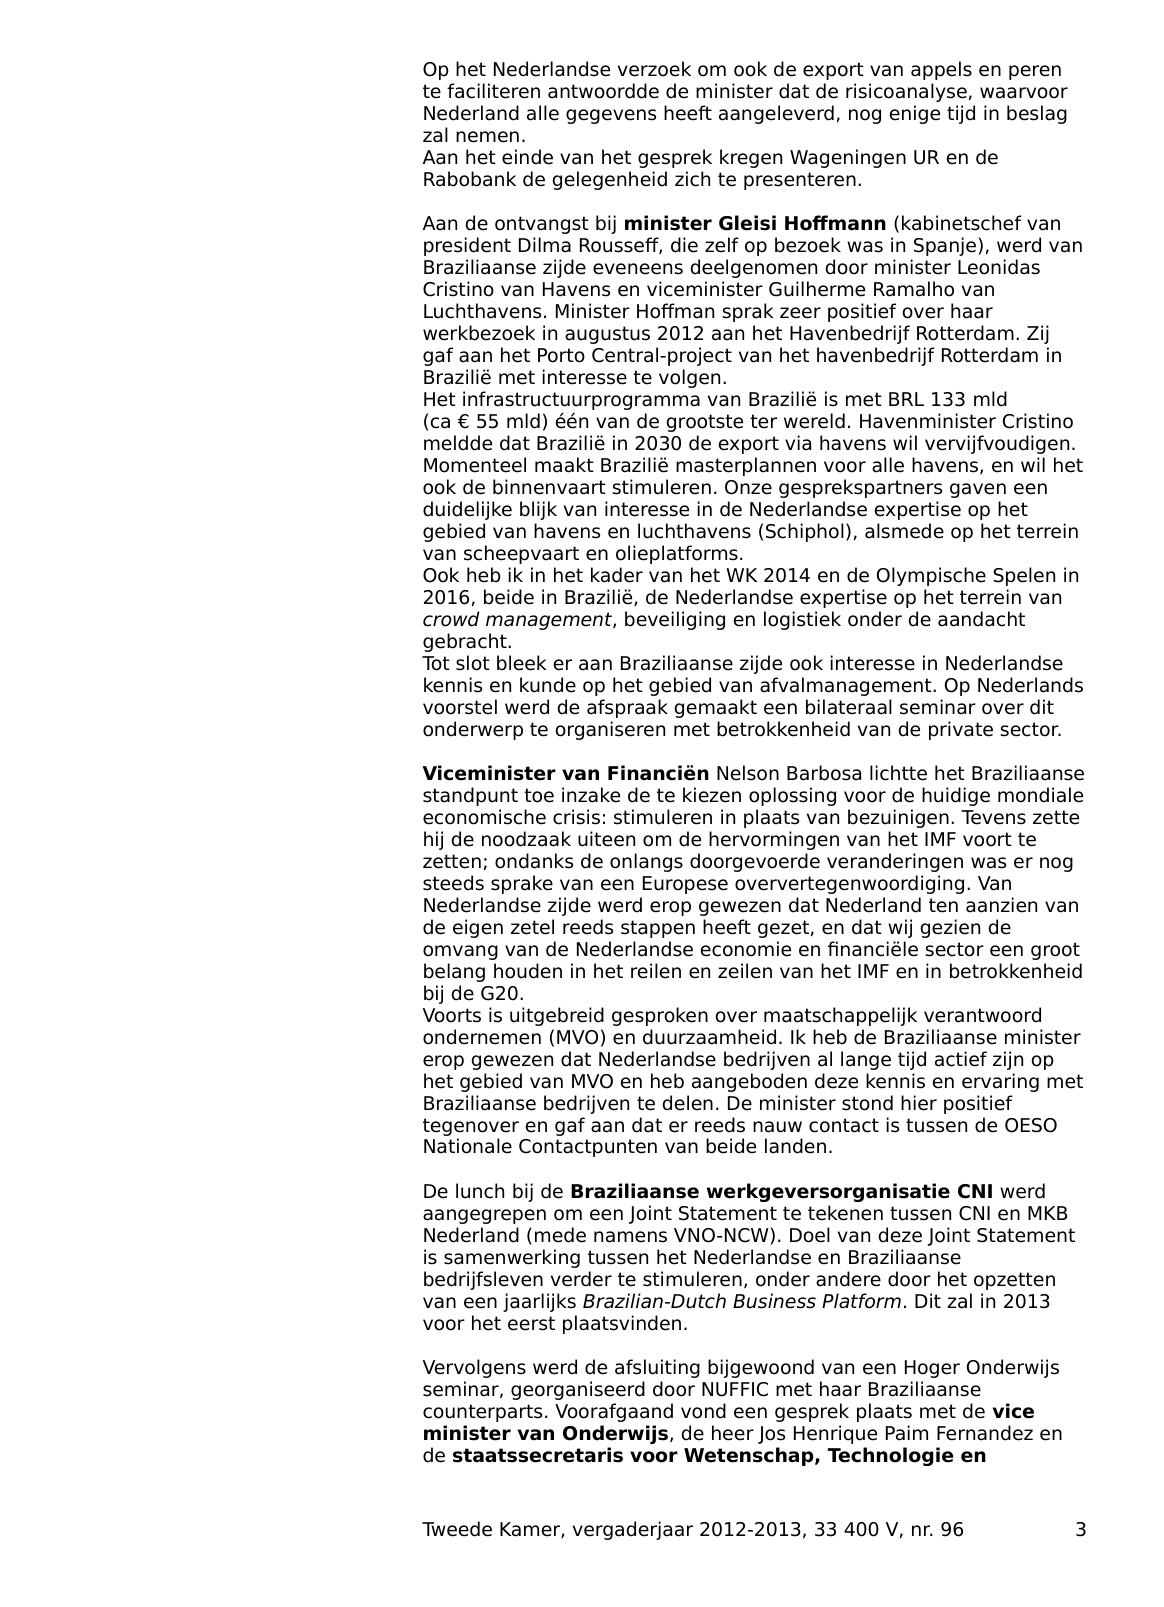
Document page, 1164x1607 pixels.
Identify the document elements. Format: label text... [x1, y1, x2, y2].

text Voorts is uitgebreid gesproken over maatschappelijk verantwoord ondernemen (MVO) en duurzaamheid. Ik heb de Braziliaanse minister erop gewezen dat Nederlandse bedrijven al lange tijd actief zijn op het gebied van MVO en heb aangeboden deze kennis en ervaring met Braziliaanse bedrijven te delen. De minister stond hier positief tegenover en gaf aan dat er reeds nauw contact is tussen de OESO Nationale Contactpunten van beide landen. [422, 1004, 1087, 1158]
text Het infrastructuurprogramma van Brazilië is met BRL 133 mld (ca € 55 mld) één van de grootste ter wereld. Havenminister Cristino meldde dat Brazilië in 2030 de export via havens wil vervijfvoudigen. Momenteel maakt Brazilië masterplannen voor alle havens, en wil het ook de binnenvaart stimuleren. Onze gesprekspartners gaven een duidelijke blijk van interesse in de Nederlandse expertise op het gebied van havens en luchthavens (Schiphol), alsmede op het terrein van scheepvaart en olieplatforms. [422, 389, 1087, 565]
text De lunch bij de Braziliaanse werkgeversorganisatie CNI werd aangegrepen om een Joint Statement te tekenen tussen CNI en MKB Nederland (mede namens VNO-NCW). Doel van deze Joint Statement is samenwerking tussen het Nederlandse en Braziliaanse bedrijfsleven verder te stimuleren, onder andere door het opzetten van een jaarlijks Brazilian-Dutch Business Platform. Dit zal in 2013 voor het eerst plaatsvinden. [422, 1181, 1087, 1334]
text Viceminister van Financiën Nelson Barbosa lichtte het Braziliaanse standpunt toe inzake de te kiezen oplossing voor de huidige mondiale economische crisis: stimuleren in plaats van bezuinigen. Tevens zette hij de noodzaak uiteen om de hervormingen van het IMF voort te zetten; ondanks de onlangs doorgevoerde veranderingen was er nog steeds sprake van een Europese oververtegenwoordiging. Van Nederlandse zijde werd erop gewezen dat Nederland ten aanzien van de eigen zetel reeds stappen heeft gezet, en dat wij gezien de omvang van de Nederlandse economie en financiële sector een groot belang houden in het reilen en zeilen van het IMF en in betrokkenheid bij de G20. [422, 763, 1087, 1004]
text Tot slot bleek er aan Braziliaanse zijde ook interesse in Nederlandse kennis en kunde op het gebied van afvalmanagement. Op Nederlands voorstel werd de afspraak gemaakt een bilateraal seminar over dit onderwerp te organiseren met betrokkenheid van de private sector. [422, 653, 1087, 741]
text Aan de ontvangst bij minister Gleisi Hoffmann (kabinetschef van president Dilma Rousseff, die zelf op bezoek was in Spanje), werd van Braziliaanse zijde eveneens deelgenomen door minister Leonidas Cristino van Havens en viceminister Guilherme Ramalho van Luchthavens. Minister Hoffman sprak zeer positief over haar werkbezoek in augustus 2012 aan het Havenbedrijf Rotterdam. Zij gaf aan het Porto Central-project van het havenbedrijf Rotterdam in Brazilië met interesse te volgen. [422, 213, 1087, 389]
text Vervolgens werd de afsluiting bijgewoond van een Hoger Onderwijs seminar, georganiseerd door NUFFIC met haar Braziliaanse counterparts. Voorafgaand vond een gesprek plaats met de vice minister van Onderwijs, de heer Jos Henrique Paim Fernandez en de staatssecretaris voor Wetenschap, Technologie en [422, 1357, 1087, 1467]
text Aan het einde van het gesprek kregen Wageningen UR en de Rabobank de gelegenheid zich te presenteren. [422, 147, 1087, 191]
text Op het Nederlandse verzoek om ook de export van appels en peren te faciliteren antwoordde de minister dat de risicoanalyse, waarvoor Nederland alle gegevens heeft aangeleverd, nog enige tijd in beslag zal nemen. [422, 59, 1087, 147]
text Ook heb ik in het kader van het WK 2014 en de Olympische Spelen in 2016, beide in Brazilië, de Nederlandse expertise op het terrein van crowd management, beveiliging en logistiek onder de aandacht gebracht. [422, 565, 1087, 653]
